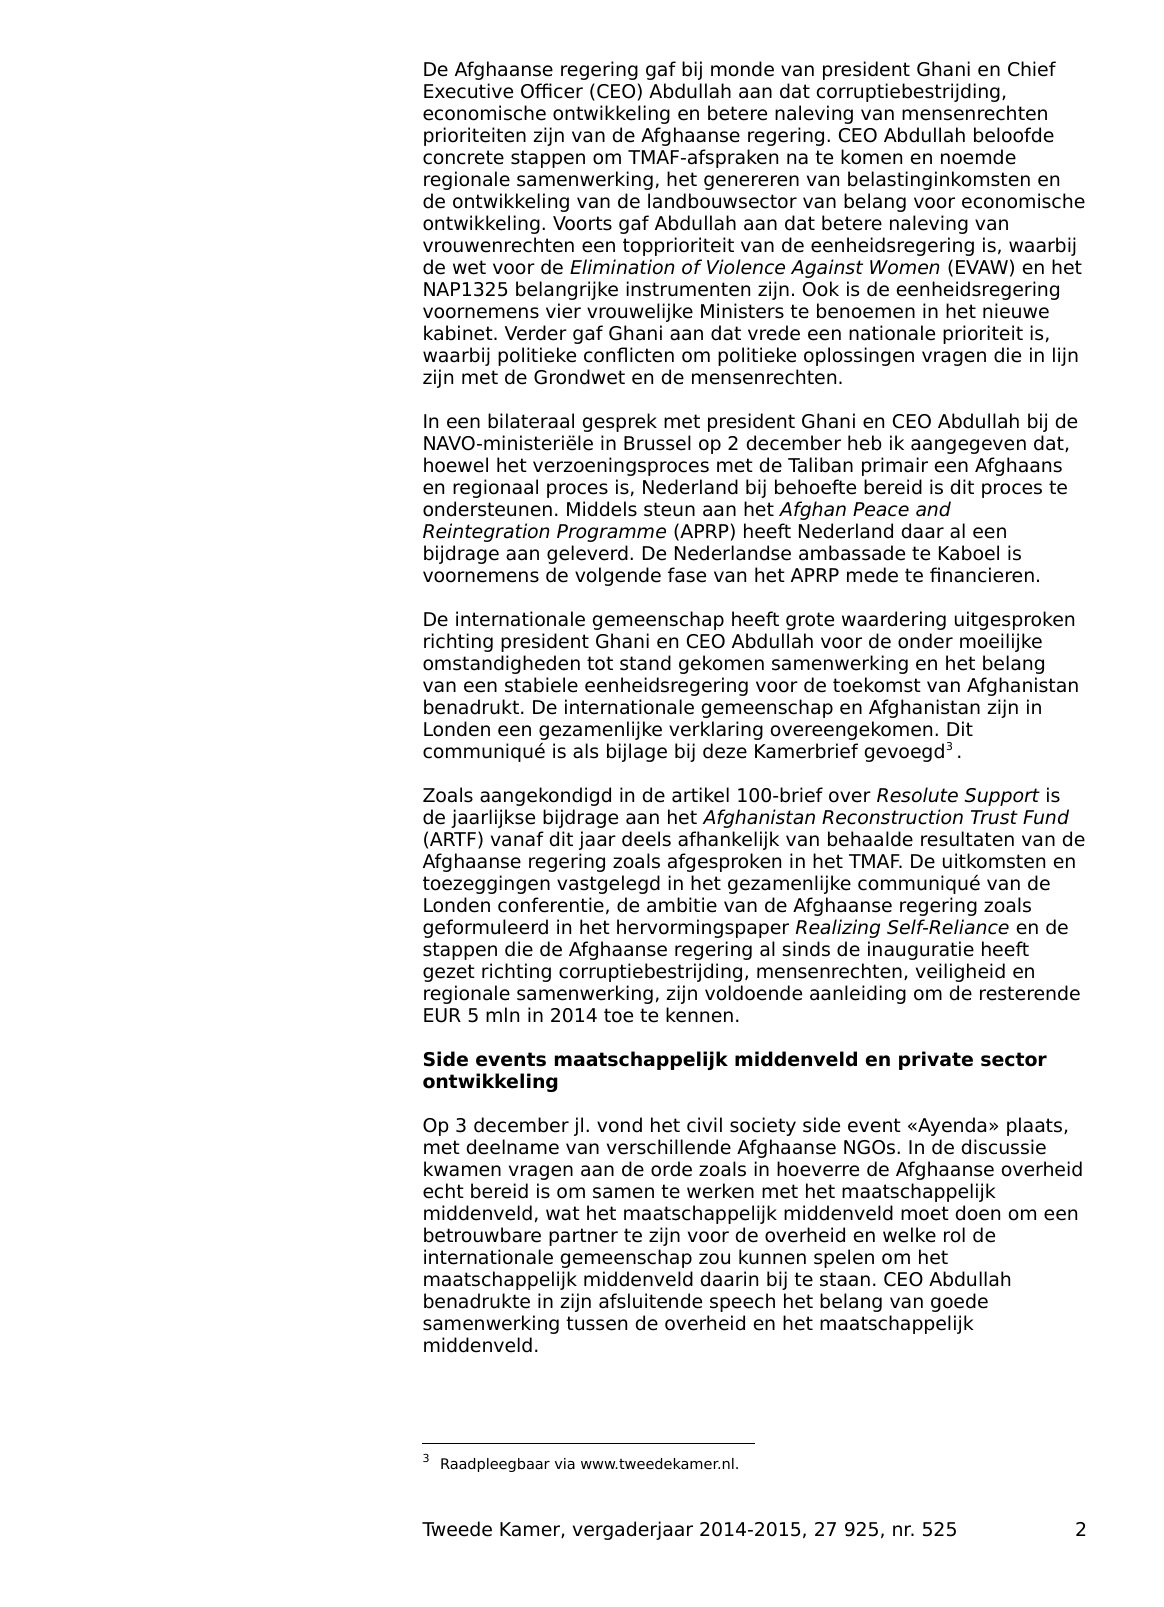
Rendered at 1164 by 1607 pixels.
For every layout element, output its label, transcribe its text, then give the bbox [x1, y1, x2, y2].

subtitle Side events maatschappelijk middenveld en private sector ontwikkeling [422, 1049, 1087, 1093]
text Zoals aangekondigd in de artikel 100-brief over Resolute Support is de jaarlijkse bijdrage aan het Afghanistan Reconstruction Trust Fund (ARTF) vanaf dit jaar deels afhankelijk van behaalde resultaten van de Afghaanse regering zoals afgesproken in het TMAF. De uitkomsten en toezeggingen vastgelegd in het gezamenlijke communiqué van de Londen conferentie, de ambitie van de Afghaanse regering zoals geformuleerd in het hervormingspaper Realizing Self-Reliance en de stappen die de Afghaanse regering al sinds de inauguratie heeft gezet richting corruptiebestrijding, mensenrechten, veiligheid en regionale samenwerking, zijn voldoende aanleiding om de resterende EUR 5 mln in 2014 toe te kennen. [422, 785, 1087, 1027]
text Op 3 december jl. vond het civil society side event «Ayenda» plaats, met deelname van verschillende Afghaanse NGOs. In de discussie kwamen vragen aan de orde zoals in hoeverre de Afghaanse overheid echt bereid is om samen te werken met het maatschappelijk middenveld, wat het maatschappelijk middenveld moet doen om een betrouwbare partner te zijn voor de overheid en welke rol de internationale gemeenschap zou kunnen spelen om het maatschappelijk middenveld daarin bij te staan. CEO Abdullah benadrukte in zijn afsluitende speech het belang van goede samenwerking tussen de overheid en het maatschappelijk middenveld. [422, 1115, 1087, 1357]
text De internationale gemeenschap heeft grote waardering uitgesproken richting president Ghani en CEO Abdullah voor de onder moeilijke omstandigheden tot stand gekomen samenwerking en het belang van een stabiele eenheidsregering voor de toekomst van Afghanistan benadrukt. De internationale gemeenschap en Afghanistan zijn in Londen een gezamenlijke verklaring overeengekomen. Dit communiqué is als bijlage bij deze Kamerbrief gevoegd. [422, 609, 1087, 763]
text De Afghaanse regering gaf bij monde van president Ghani en Chief Executive Officer (CEO) Abdullah aan dat corruptiebestrijding, economische ontwikkeling en betere naleving van mensenrechten prioriteiten zijn van de Afghaanse regering. CEO Abdullah beloofde concrete stappen om TMAF-afspraken na te komen en noemde regionale samenwerking, het genereren van belastinginkomsten en de ontwikkeling van de landbouwsector van belang voor economische ontwikkeling. Voorts gaf Abdullah aan dat betere naleving van vrouwenrechten een topprioriteit van de eenheidsregering is, waarbij de wet voor de Elimination of Violence Against Women (EVAW) en het NAP1325 belangrijke instrumenten zijn. Ook is de eenheidsregering voornemens vier vrouwelijke Ministers te benoemen in het nieuwe kabinet. Verder gaf Ghani aan dat vrede een nationale prioriteit is, waarbij politieke conflicten om politieke oplossingen vragen die in lijn zijn met de Grondwet en de mensenrechten. [422, 59, 1087, 389]
text Raadpleegbaar via www.tweedekamer.nl. [422, 1452, 1087, 1474]
text In een bilateraal gesprek met president Ghani en CEO Abdullah bij de NAVO-ministeriële in Brussel op 2 december heb ik aangegeven dat, hoewel het verzoeningsproces met de Taliban primair een Afghaans en regionaal proces is, Nederland bij behoefte bereid is dit proces te ondersteunen. Middels steun aan het Afghan Peace and Reintegration Programme (APRP) heeft Nederland daar al een bijdrage aan geleverd. De Nederlandse ambassade te Kaboel is voornemens de volgende fase van het APRP mede te financieren. [422, 411, 1087, 587]
